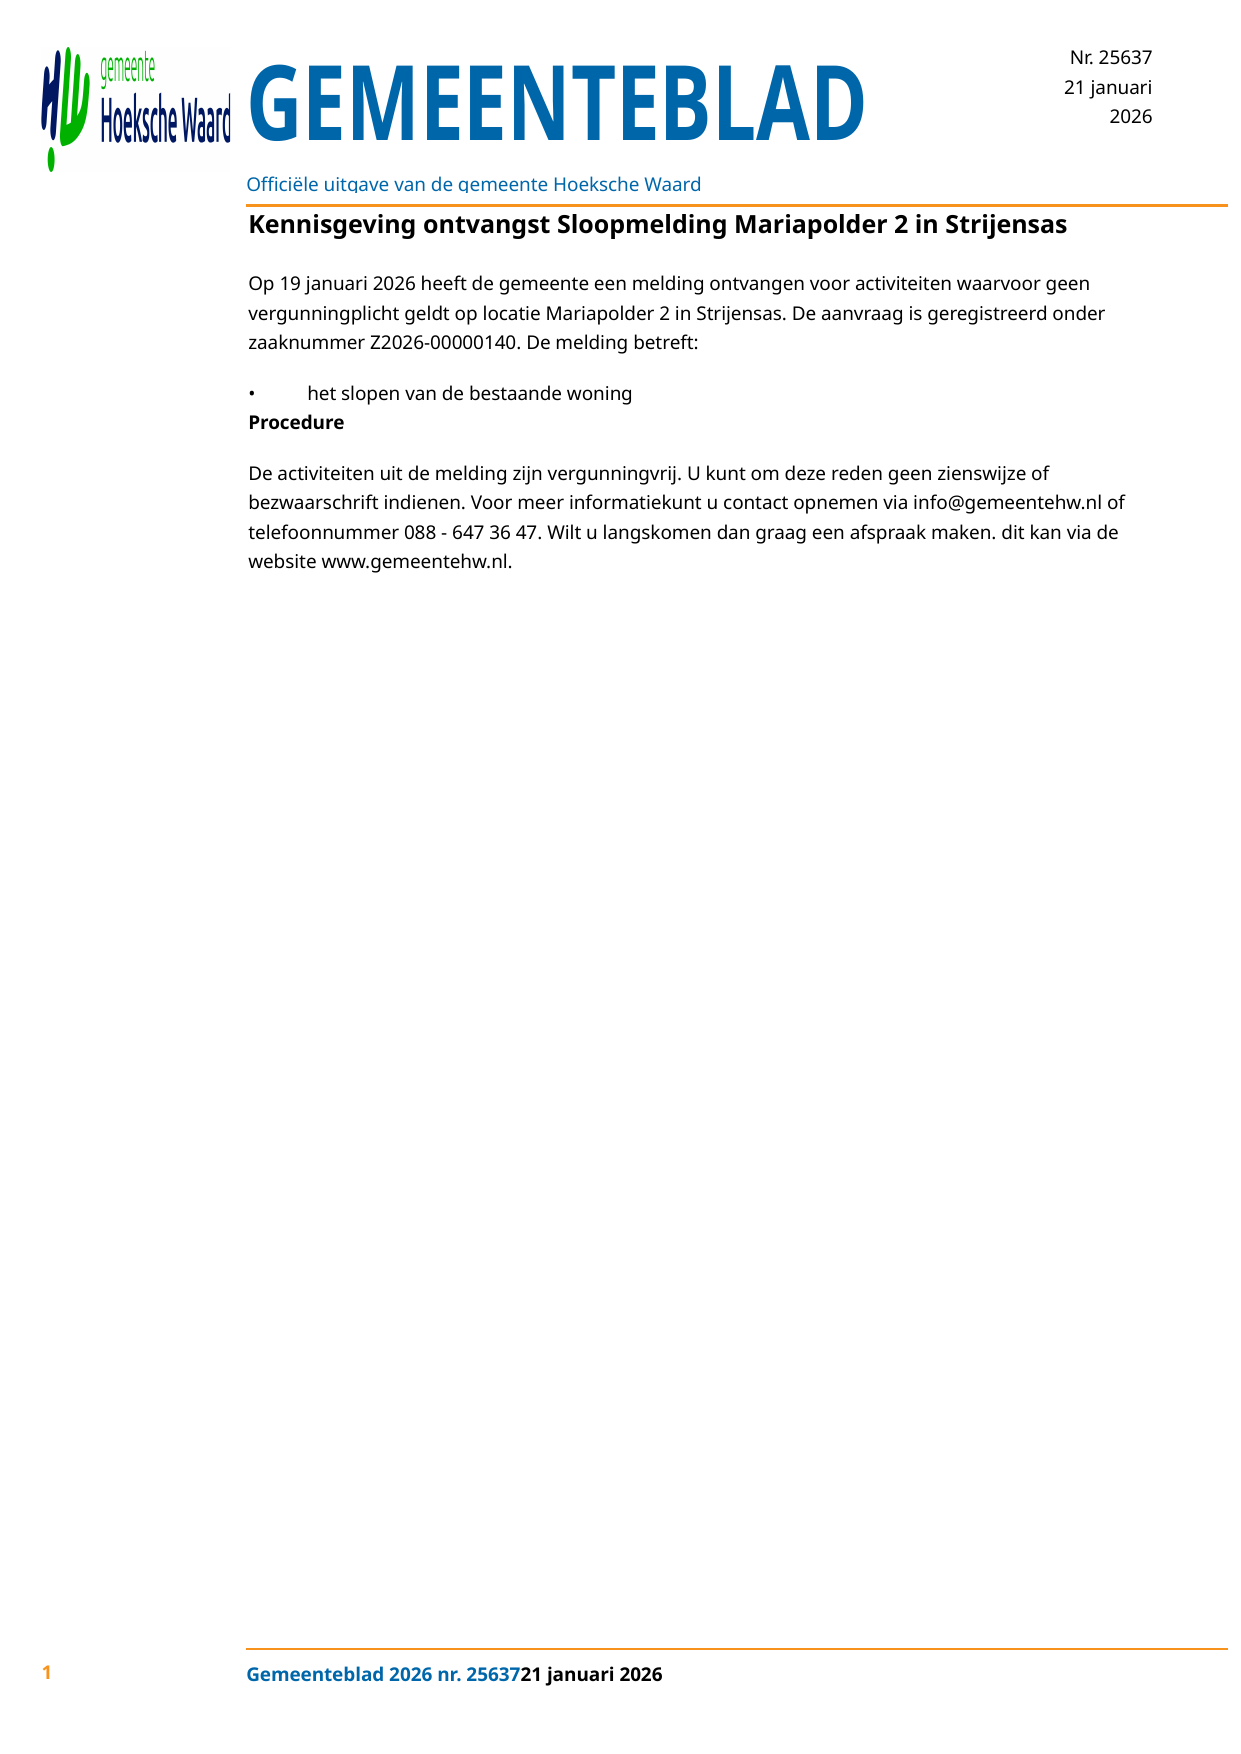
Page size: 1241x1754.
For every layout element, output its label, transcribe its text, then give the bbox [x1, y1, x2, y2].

text Procedure [248, 409, 1152, 435]
text Kennisgeving ontvangst Sloopmelding Mariapolder 2 in Strijensas [248, 207, 1152, 241]
text Op 19 januari 2026 heeft de gemeente een melding ontvangen voor activiteiten waarvoor geen vergunningplicht geldt op locatie Mariapolder 2 in Strijensas. De aanvraag is geregistreerd onder zaaknummer Z2026-00000140. De melding betreft: [248, 270, 1152, 355]
list het slopen van de bestaande woning [248, 380, 1152, 406]
picture [41, 47, 231, 172]
text De activiteiten uit de melding zijn vergunningvrij. U kunt om deze reden geen zienswijze of bezwaarschrift indienen. Voor meer informatiekunt u contact opnemen via info@gemeentehw.nl of telefoonnummer 088 - 647 36 47. Wilt u langskomen dan graag een afspraak maken. dit kan via de website www.gemeentehw.nl. [248, 460, 1152, 574]
